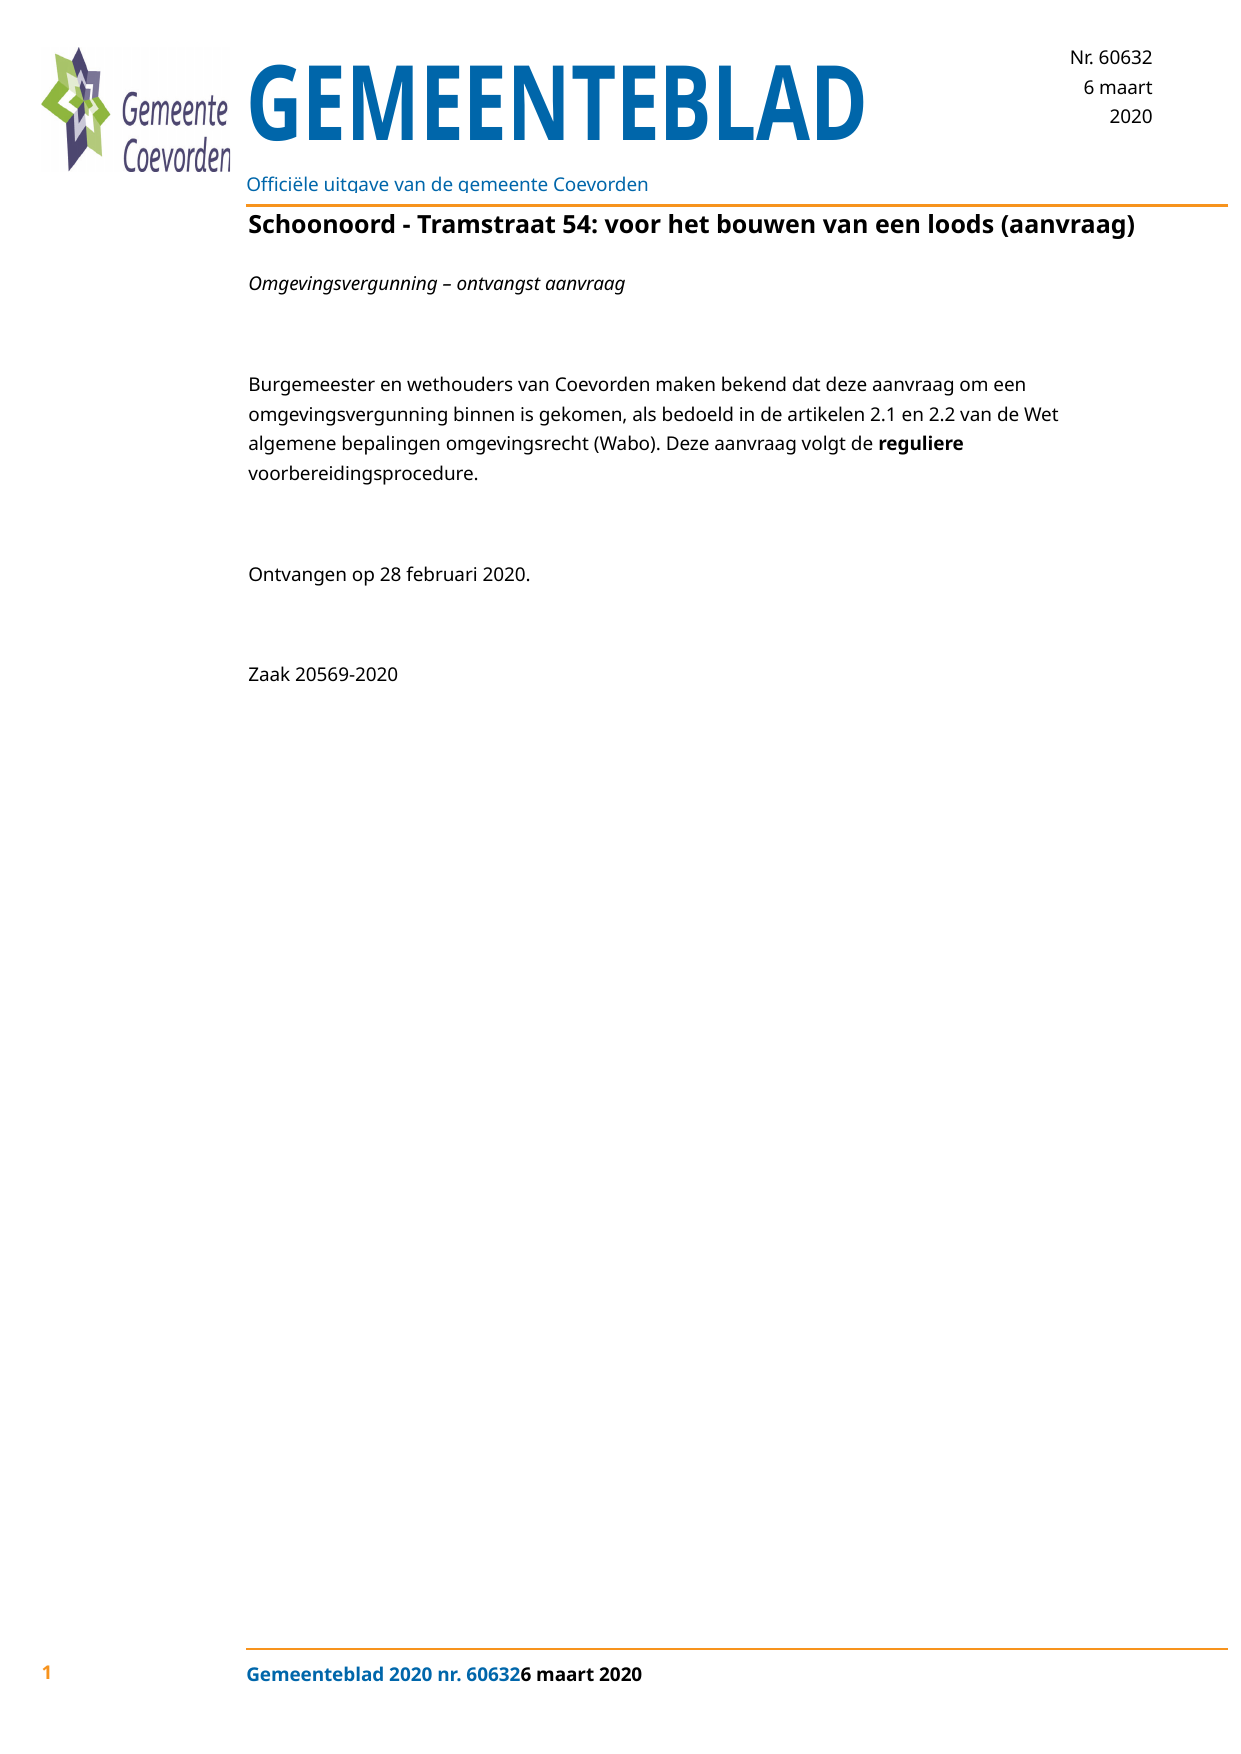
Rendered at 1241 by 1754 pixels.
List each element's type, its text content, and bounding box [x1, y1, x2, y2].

text Burgemeester en wethouders van Coevorden maken bekend dat deze aanvraag om een omgevingsvergunning binnen is gekomen, als bedoeld in de artikelen 2.1 en 2.2 van de Wet algemene bepalingen omgevingsrecht (Wabo). Deze aanvraag volgt de reguliere voorbereidingsprocedure. [248, 371, 1152, 486]
text Ontvangen op 28 februari 2020. [248, 561, 1152, 586]
text Omgevingsvergunning – ontvangst aanvraag [248, 270, 1152, 296]
text Schoonoord - Tramstraat 54: voor het bouwen van een loods (aanvraag) [248, 207, 1152, 241]
text Zaak 20569-2020 [248, 662, 1152, 687]
picture [41, 47, 231, 172]
